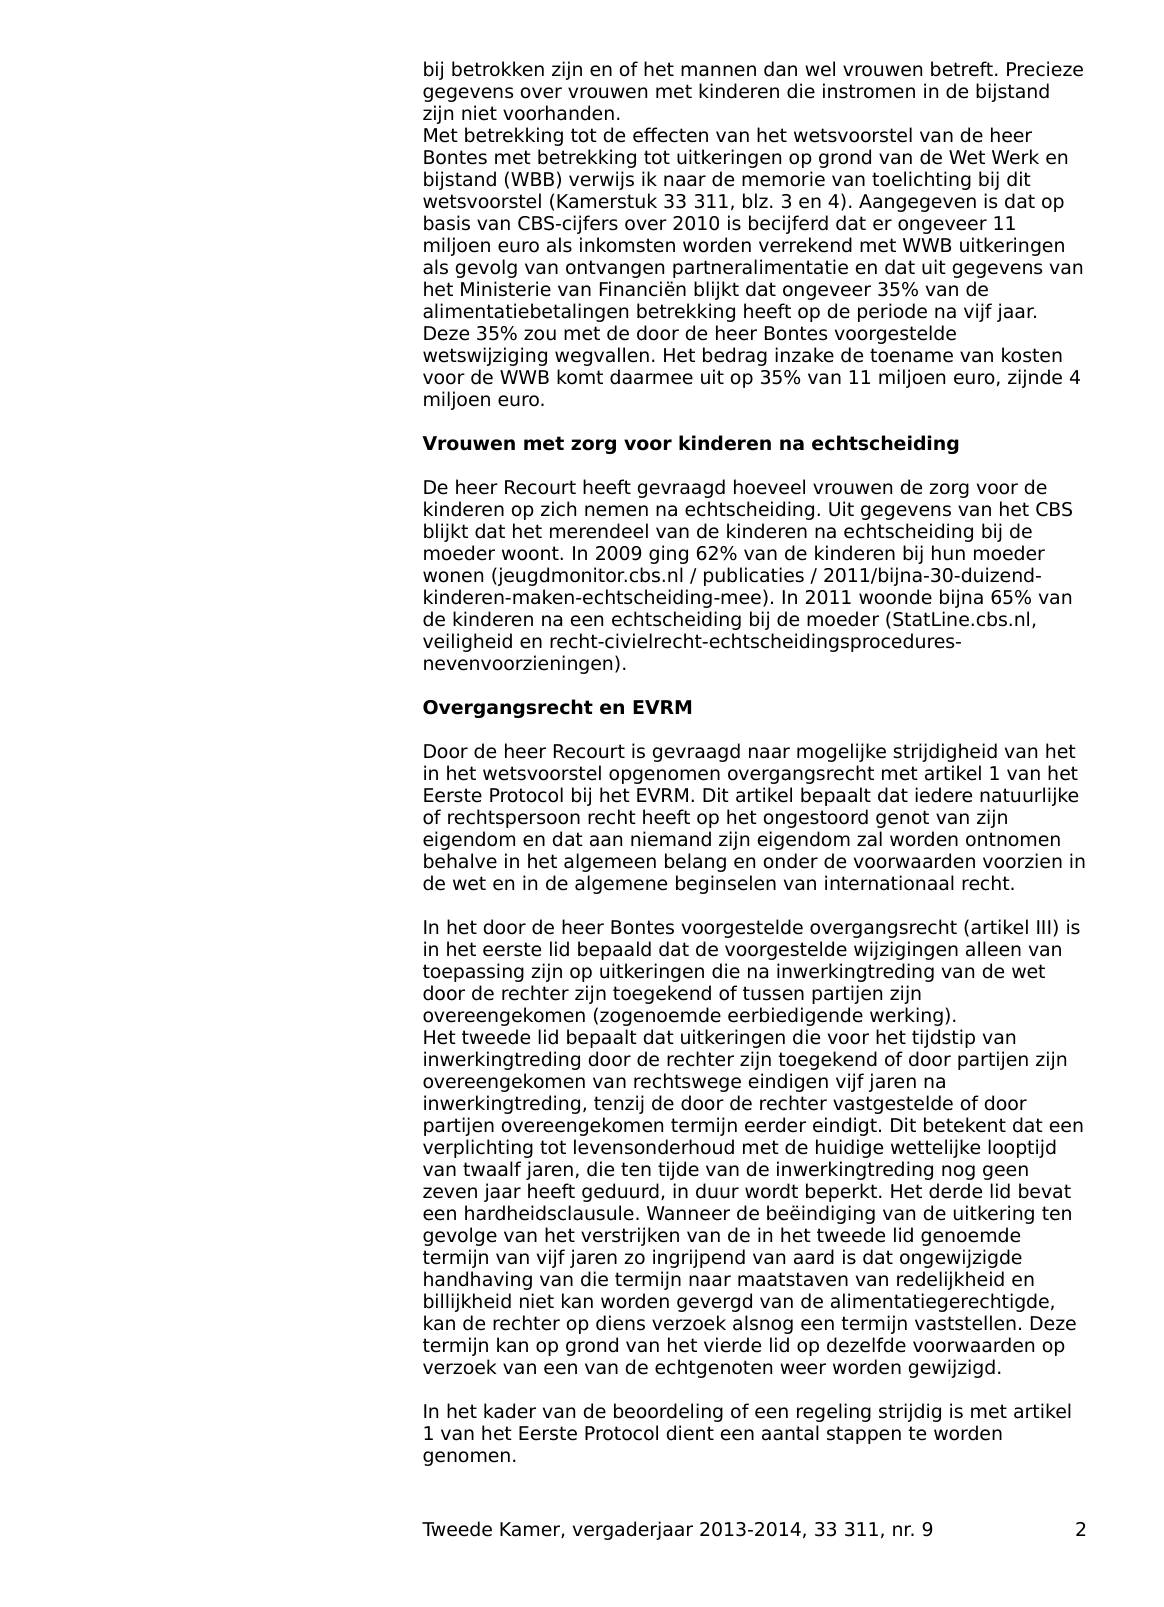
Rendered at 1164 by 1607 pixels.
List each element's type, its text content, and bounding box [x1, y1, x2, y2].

text In het door de heer Bontes voorgestelde overgangsrecht (artikel III) is in het eerste lid bepaald dat de voorgestelde wijzigingen alleen van toepassing zijn op uitkeringen die na inwerkingtreding van de wet door de rechter zijn toegekend of tussen partijen zijn overeengekomen (zogenoemde eerbiedigende werking). [422, 917, 1087, 1027]
text In het kader van de beoordeling of een regeling strijdig is met artikel 1 van het Eerste Protocol dient een aantal stappen te worden genomen. [422, 1401, 1087, 1467]
subtitle Vrouwen met zorg voor kinderen na echtscheiding [422, 433, 1087, 455]
text Het tweede lid bepaalt dat uitkeringen die voor het tijdstip van inwerkingtreding door de rechter zijn toegekend of door partijen zijn overeengekomen van rechtswege eindigen vijf jaren na inwerkingtreding, tenzij de door de rechter vastgestelde of door partijen overeengekomen termijn eerder eindigt. Dit betekent dat een verplichting tot levensonderhoud met de huidige wettelijke looptijd van twaalf jaren, die ten tijde van de inwerkingtreding nog geen zeven jaar heeft geduurd, in duur wordt beperkt. Het derde lid bevat een hardheidsclausule. Wanneer de beëindiging van de uitkering ten gevolge van het verstrijken van de in het tweede lid genoemde termijn van vijf jaren zo ingrijpend van aard is dat ongewijzigde handhaving van die termijn naar maatstaven van redelijkheid en billijkheid niet kan worden gevergd van de alimentatiegerechtigde, kan de rechter op diens verzoek alsnog een termijn vaststellen. Deze termijn kan op grond van het vierde lid op dezelfde voorwaarden op verzoek van een van de echtgenoten weer worden gewijzigd. [422, 1027, 1087, 1379]
text Met betrekking tot de effecten van het wetsvoorstel van de heer Bontes met betrekking tot uitkeringen op grond van de Wet Werk en bijstand (WBB) verwijs ik naar de memorie van toelichting bij dit wetsvoorstel (Kamerstuk 33 311, blz. 3 en 4). Aangegeven is dat op basis van CBS-cijfers over 2010 is becijferd dat er ongeveer 11 miljoen euro als inkomsten worden verrekend met WWB uitkeringen als gevolg van ontvangen partneralimentatie en dat uit gegevens van het Ministerie van Financiën blijkt dat ongeveer 35% van de alimentatiebetalingen betrekking heeft op de periode na vijf jaar. Deze 35% zou met de door de heer Bontes voorgestelde wetswijziging wegvallen. Het bedrag inzake de toename van kosten voor de WWB komt daarmee uit op 35% van 11 miljoen euro, zijnde 4 miljoen euro. [422, 125, 1087, 411]
text Door de heer Recourt is gevraagd naar mogelijke strijdigheid van het in het wetsvoorstel opgenomen overgangsrecht met artikel 1 van het Eerste Protocol bij het EVRM. Dit artikel bepaalt dat iedere natuurlijke of rechtspersoon recht heeft op het ongestoord genot van zijn eigendom en dat aan niemand zijn eigendom zal worden ontnomen behalve in het algemeen belang en onder de voorwaarden voorzien in de wet en in de algemene beginselen van internationaal recht. [422, 741, 1087, 895]
text De heer Recourt heeft gevraagd hoeveel vrouwen de zorg voor de kinderen op zich nemen na echtscheiding. Uit gegevens van het CBS blijkt dat het merendeel van de kinderen na echtscheiding bij de moeder woont. In 2009 ging 62% van de kinderen bij hun moeder wonen (jeugdmonitor.cbs.nl / publicaties / 2011/bijna-30-duizend-kinderen-maken-echtscheiding-mee). In 2011 woonde bijna 65% van de kinderen na een echtscheiding bij de moeder (StatLine.cbs.nl, veiligheid en recht-civielrecht-echtscheidingsprocedures-nevenvoorzieningen). [422, 477, 1087, 675]
text bij betrokken zijn en of het mannen dan wel vrouwen betreft. Precieze gegevens over vrouwen met kinderen die instromen in de bijstand zijn niet voorhanden. [422, 59, 1087, 125]
subtitle Overgangsrecht en EVRM [422, 697, 1087, 719]
